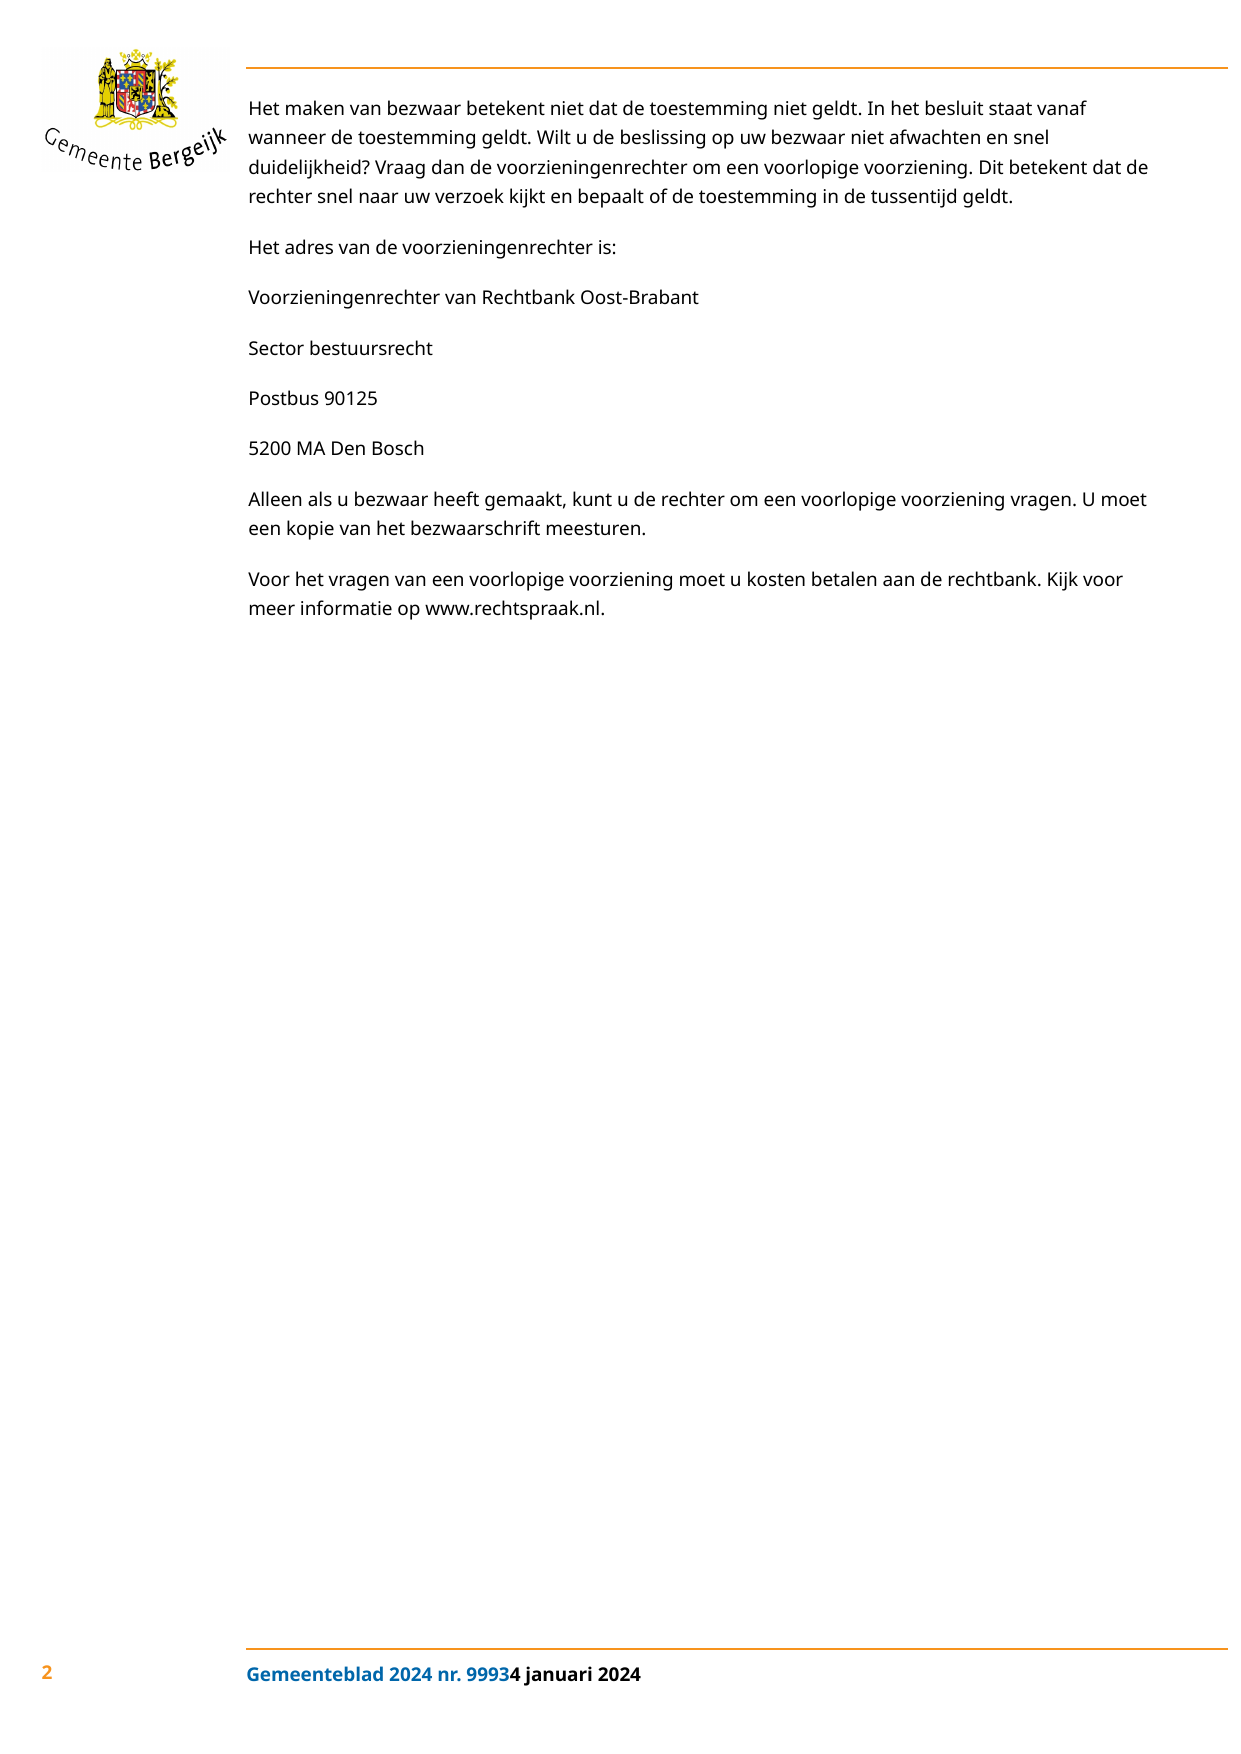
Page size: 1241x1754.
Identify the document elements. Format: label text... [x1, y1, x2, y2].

text Het adres van de voorzieningenrechter is: [248, 234, 1152, 260]
text Postbus 90125 [248, 385, 1152, 411]
text Sector bestuursrecht [248, 335, 1152, 361]
text Voorzieningenrechter van Rechtbank Oost-Brabant [248, 284, 1152, 310]
text Voor het vragen van een voorlopige voorziening moet u kosten betalen aan de rechtbank. Kijk voor meer informatie op www.rechtspraak.nl. [248, 566, 1152, 621]
text Alleen als u bezwaar heeft gemaakt, kunt u de rechter om een voorlopige voorziening vragen. U moet een kopie van het bezwaarschrift meesturen. [248, 486, 1152, 541]
text Het maken van bezwaar betekent niet dat de toestemming niet geldt. In het besluit staat vanaf wanneer de toestemming geldt. Wilt u de beslissing op uw bezwaar niet afwachten en snel duidelijkheid? Vraag dan de voorzieningenrechter om een voorlopige voorziening. Dit betekent dat de rechter snel naar uw verzoek kijkt en bepaalt of de toestemming in de tussentijd geldt. [248, 95, 1152, 209]
text 5200 MA Den Bosch [248, 436, 1152, 461]
picture [41, 47, 231, 172]
